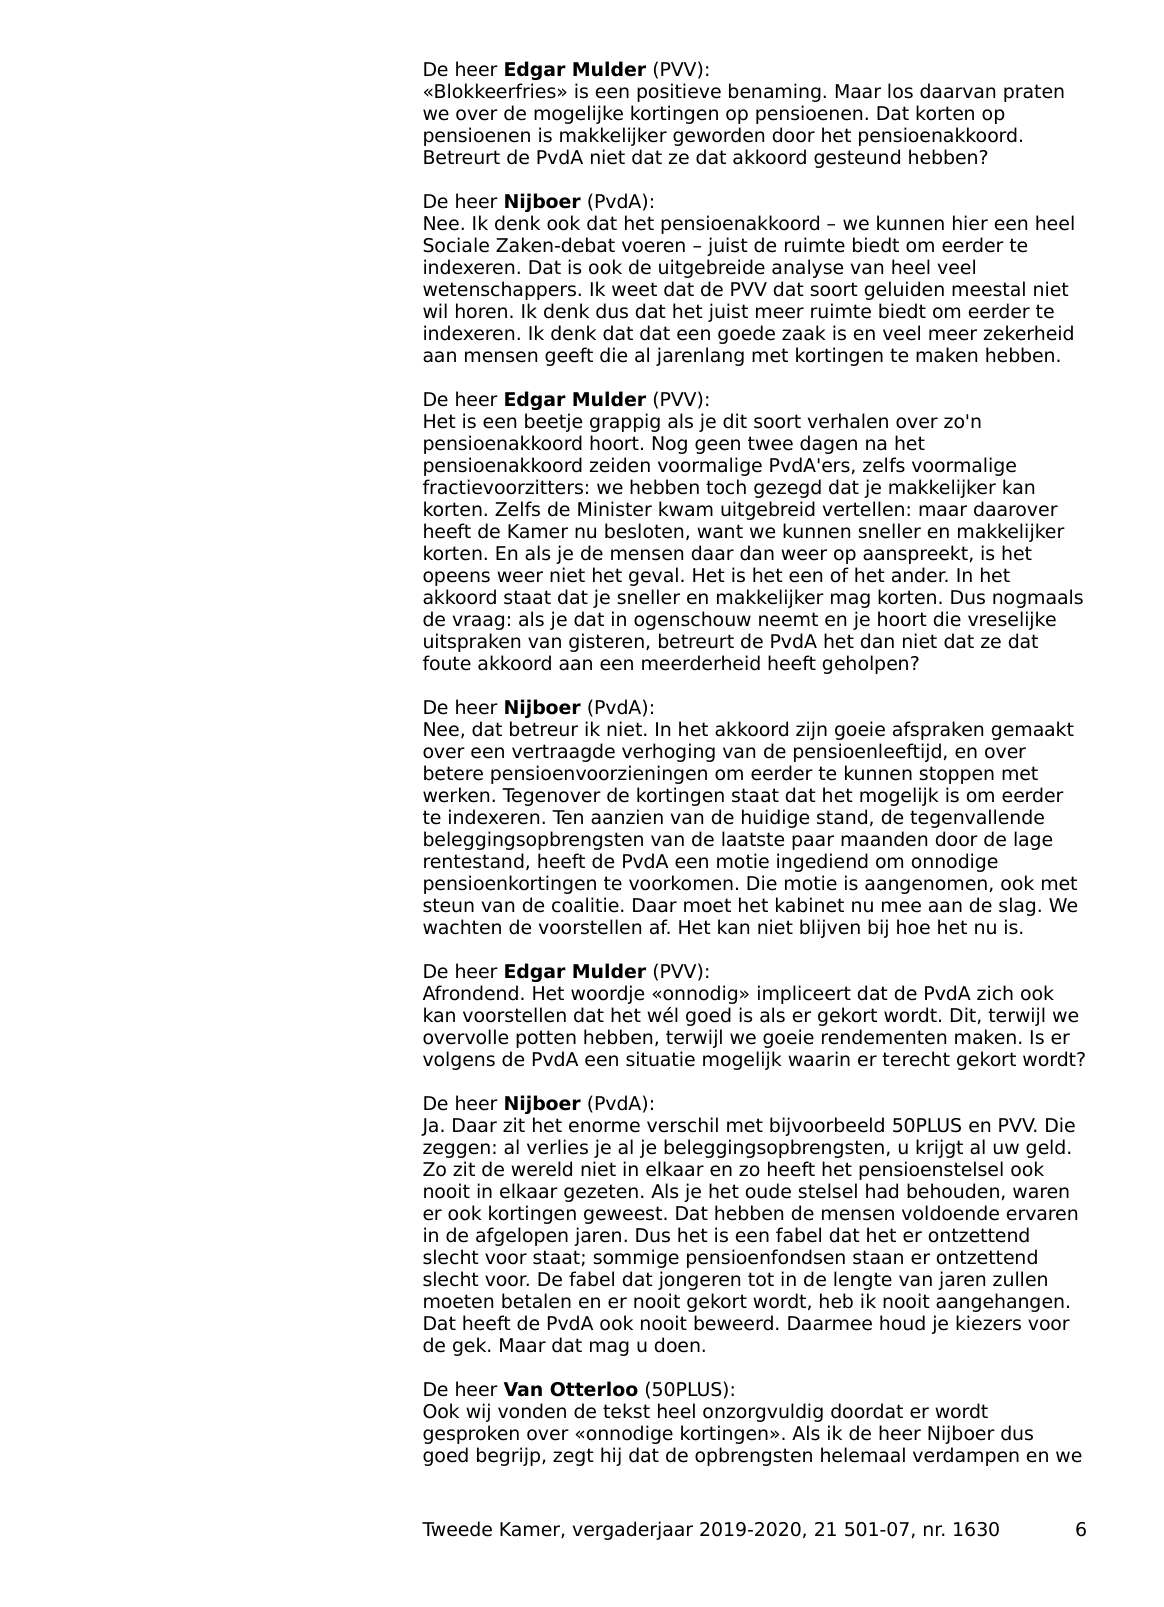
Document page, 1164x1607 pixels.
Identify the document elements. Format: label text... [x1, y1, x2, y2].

text De heer Nijboer (PvdA): [422, 697, 1087, 719]
text Afrondend. Het woordje «onnodig» impliceert dat de PvdA zich ook kan voorstellen dat het wél goed is als er gekort wordt. Dit, terwijl we overvolle potten hebben, terwijl we goeie rendementen maken. Is er volgens de PvdA een situatie mogelijk waarin er terecht gekort wordt? [422, 983, 1087, 1071]
text De heer Nijboer (PvdA): [422, 191, 1087, 213]
text Ook wij vonden de tekst heel onzorgvuldig doordat er wordt gesproken over «onnodige kortingen». Als ik de heer Nijboer dus goed begrijp, zegt hij dat de opbrengsten helemaal verdampen en we [422, 1401, 1087, 1467]
text Nee. Ik denk ook dat het pensioenakkoord – we kunnen hier een heel Sociale Zaken-debat voeren – juist de ruimte biedt om eerder te indexeren. Dat is ook de uitgebreide analyse van heel veel wetenschappers. Ik weet dat de PVV dat soort geluiden meestal niet wil horen. Ik denk dus dat het juist meer ruimte biedt om eerder te indexeren. Ik denk dat dat een goede zaak is en veel meer zekerheid aan mensen geeft die al jarenlang met kortingen te maken hebben. [422, 213, 1087, 367]
text De heer Edgar Mulder (PVV): [422, 59, 1087, 81]
text Nee, dat betreur ik niet. In het akkoord zijn goeie afspraken gemaakt over een vertraagde verhoging van de pensioenleeftijd, en over betere pensioenvoorzieningen om eerder te kunnen stoppen met werken. Tegenover de kortingen staat dat het mogelijk is om eerder te indexeren. Ten aanzien van de huidige stand, de tegenvallende beleggingsopbrengsten van de laatste paar maanden door de lage rentestand, heeft de PvdA een motie ingediend om onnodige pensioenkortingen te voorkomen. Die motie is aangenomen, ook met steun van de coalitie. Daar moet het kabinet nu mee aan de slag. We wachten de voorstellen af. Het kan niet blijven bij hoe het nu is. [422, 719, 1087, 939]
text De heer Edgar Mulder (PVV): [422, 961, 1087, 983]
text De heer Van Otterloo (50PLUS): [422, 1379, 1087, 1401]
text Het is een beetje grappig als je dit soort verhalen over zo'n pensioenakkoord hoort. Nog geen twee dagen na het pensioenakkoord zeiden voormalige PvdA'ers, zelfs voormalige fractievoorzitters: we hebben toch gezegd dat je makkelijker kan korten. Zelfs de Minister kwam uitgebreid vertellen: maar daarover heeft de Kamer nu besloten, want we kunnen sneller en makkelijker korten. En als je de mensen daar dan weer op aanspreekt, is het opeens weer niet het geval. Het is het een of het ander. In het akkoord staat dat je sneller en makkelijker mag korten. Dus nogmaals de vraag: als je dat in ogenschouw neemt en je hoort die vreselijke uitspraken van gisteren, betreurt de PvdA het dan niet dat ze dat foute akkoord aan een meerderheid heeft geholpen? [422, 411, 1087, 675]
text Ja. Daar zit het enorme verschil met bijvoorbeeld 50PLUS en PVV. Die zeggen: al verlies je al je beleggingsopbrengsten, u krijgt al uw geld. Zo zit de wereld niet in elkaar en zo heeft het pensioenstelsel ook nooit in elkaar gezeten. Als je het oude stelsel had behouden, waren er ook kortingen geweest. Dat hebben de mensen voldoende ervaren in de afgelopen jaren. Dus het is een fabel dat het er ontzettend slecht voor staat; sommige pensioenfondsen staan er ontzettend slecht voor. De fabel dat jongeren tot in de lengte van jaren zullen moeten betalen en er nooit gekort wordt, heb ik nooit aangehangen. Dat heeft de PvdA ook nooit beweerd. Daarmee houd je kiezers voor de gek. Maar dat mag u doen. [422, 1115, 1087, 1357]
text De heer Nijboer (PvdA): [422, 1093, 1087, 1115]
text «Blokkeerfries» is een positieve benaming. Maar los daarvan praten we over de mogelijke kortingen op pensioenen. Dat korten op pensioenen is makkelijker geworden door het pensioenakkoord. Betreurt de PvdA niet dat ze dat akkoord gesteund hebben? [422, 81, 1087, 169]
text De heer Edgar Mulder (PVV): [422, 389, 1087, 411]
